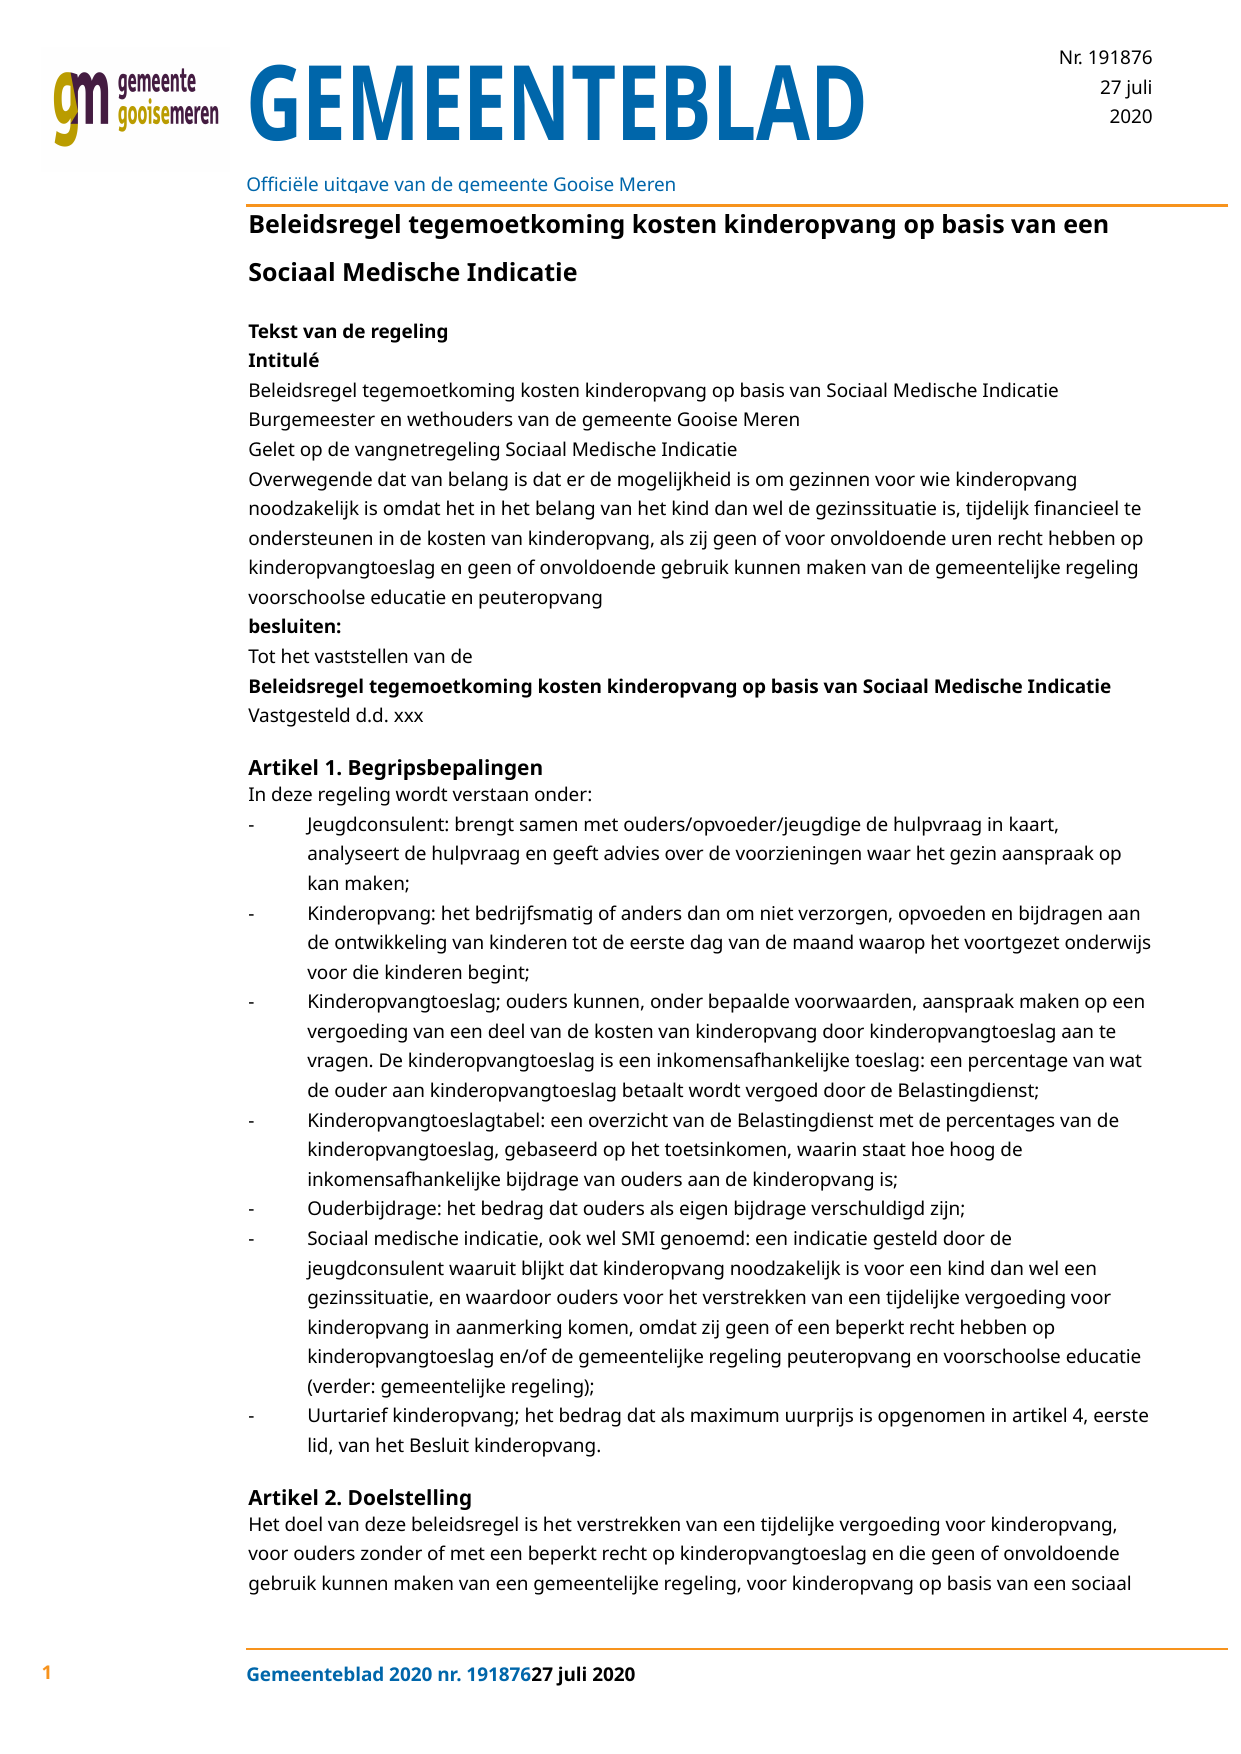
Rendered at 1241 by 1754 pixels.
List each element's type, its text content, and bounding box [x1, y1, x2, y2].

text Vastgesteld d.d. xxx [248, 702, 1152, 728]
text In deze regeling wordt verstaan onder: [248, 781, 1152, 807]
text Het doel van deze beleidsregel is het verstrekken van een tijdelijke vergoeding voor kinderopvang, voor ouders zonder of met een beperkt recht op kinderopvangtoeslag en die geen of onvoldoende gebruik kunnen maken van een gemeentelijke regeling, voor kinderopvang op basis van een sociaal [248, 1511, 1152, 1596]
list Kinderopvang: het bedrijfsmatig of anders dan om niet verzorgen, opvoeden en bijdragen aan de ontwikkeling van kinderen tot de eerste dag van de maand waarop het voortgezet onderwijs voor die kinderen begint; [248, 900, 1152, 984]
text Beleidsregel tegemoetkoming kosten kinderopvang op basis van Sociaal Medische Indicatie [248, 673, 1152, 699]
text Artikel 1. Begripsbepalingen [248, 753, 1152, 781]
text Beleidsregel tegemoetkoming kosten kinderopvang op basis van een Sociaal Medische Indicatie [248, 207, 1152, 288]
text Artikel 2. Doelstelling [248, 1483, 1152, 1511]
text Tot het vaststellen van de [248, 643, 1152, 669]
list Jeugdconsulent: brengt samen met ouders/opvoeder/jeugdige de hulpvraag in kaart, analyseert de hulpvraag en geeft advies over de voorzieningen waar het gezin aanspraak op kan maken; [248, 811, 1152, 896]
text Gelet op de vangnetregeling Sociaal Medische Indicatie [248, 436, 1152, 462]
text besluiten: [248, 614, 1152, 639]
picture [41, 47, 231, 172]
list Uurtarief kinderopvang; het bedrag dat als maximum uurprijs is opgenomen in artikel 4, eerste lid, van het Besluit kinderopvang. [248, 1403, 1152, 1458]
text Beleidsregel tegemoetkoming kosten kinderopvang op basis van Sociaal Medische Indicatie [248, 377, 1152, 403]
text Tekst van de regeling [248, 318, 1152, 344]
list Kinderopvangtoeslag; ouders kunnen, onder bepaalde voorwaarden, aanspraak maken op een vergoeding van een deel van de kosten van kinderopvang door kinderopvangtoeslag aan te vragen. De kinderopvangtoeslag is een inkomensafhankelijke toeslag: een percentage van wat de ouder aan kinderopvangtoeslag betaalt wordt vergoed door de Belastingdienst; [248, 988, 1152, 1103]
text Intitulé [248, 347, 1152, 373]
list Sociaal medische indicatie, ook wel SMI genoemd: een indicatie gesteld door de jeugdconsulent waaruit blijkt dat kinderopvang noodzakelijk is voor een kind dan wel een gezinssituatie, en waardoor ouders voor het verstrekken van een tijdelijke vergoeding voor kinderopvang in aanmerking komen, omdat zij geen of een beperkt recht hebben op kinderopvangtoeslag en/of de gemeentelijke regeling peuteropvang en voorschoolse educatie (verder: gemeentelijke regeling); [248, 1225, 1152, 1399]
list Ouderbijdrage: het bedrag dat ouders als eigen bijdrage verschuldigd zijn; [248, 1196, 1152, 1221]
text Burgemeester en wethouders van de gemeente Gooise Meren [248, 407, 1152, 432]
text Overwegende dat van belang is dat er de mogelijkheid is om gezinnen voor wie kinderopvang noodzakelijk is omdat het in het belang van het kind dan wel de gezinssituatie is, tijdelijk financieel te ondersteunen in de kosten van kinderopvang, als zij geen of voor onvoldoende uren recht hebben op kinderopvangtoeslag en geen of onvoldoende gebruik kunnen maken van de gemeentelijke regeling voorschoolse educatie en peuteropvang [248, 466, 1152, 610]
list Kinderopvangtoeslagtabel: een overzicht van de Belastingdienst met de percentages van de kinderopvangtoeslag, gebaseerd op het toetsinkomen, waarin staat hoe hoog de inkomensafhankelijke bijdrage van ouders aan de kinderopvang is; [248, 1107, 1152, 1192]
